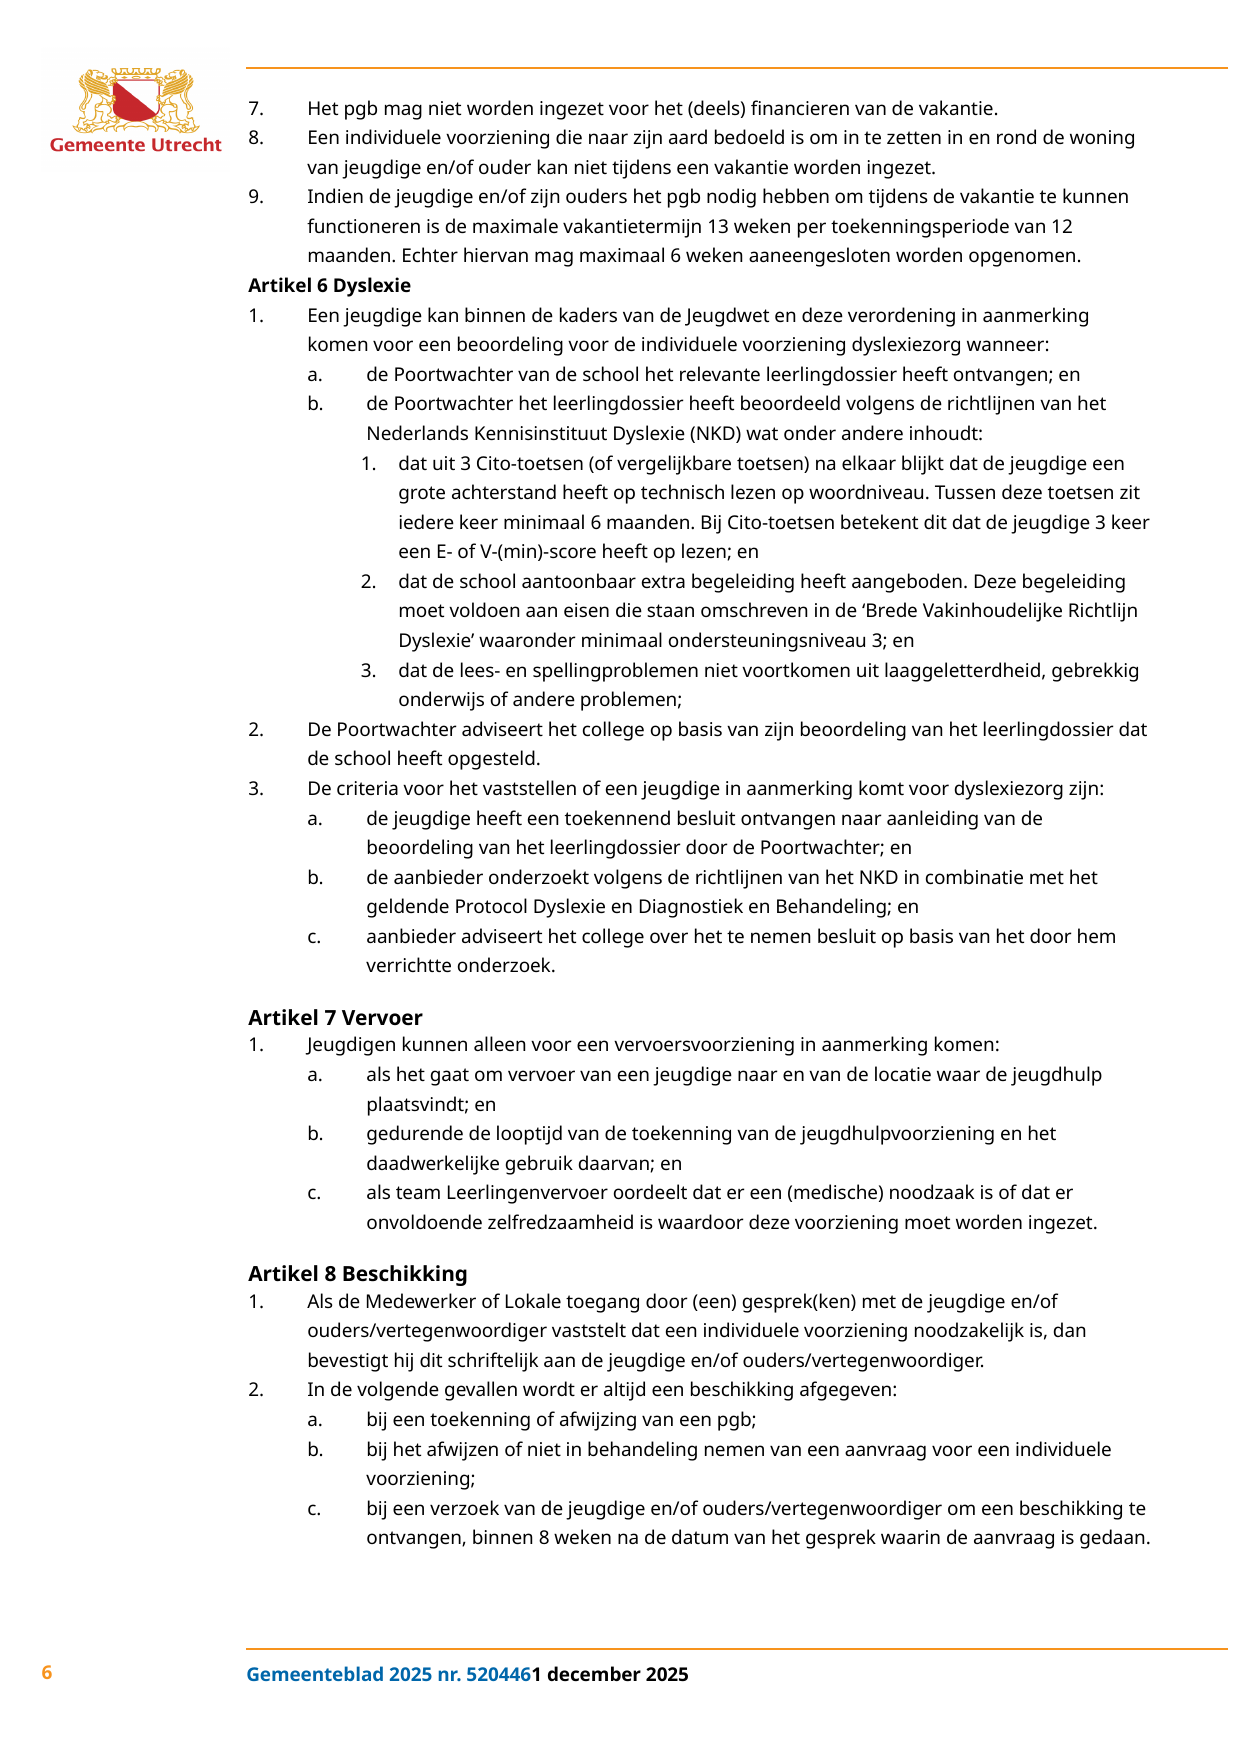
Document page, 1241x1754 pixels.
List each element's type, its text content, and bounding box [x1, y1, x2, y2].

list bij een verzoek van de jeugdige en/of ouders/vertegenwoordiger om een beschikking te ontvangen, binnen 8 weken na de datum van het gesprek waarin de aanvraag is gedaan. [307, 1495, 1152, 1550]
list dat de lees- en spellingproblemen niet voortkomen uit laaggeletterdheid, gebrekkig onderwijs of andere problemen; [361, 657, 1152, 712]
list Het pgb mag niet worden ingezet voor het (deels) financieren van de vakantie. [248, 95, 1152, 121]
list de Poortwachter het leerlingdossier heeft beoordeeld volgens de richtlijnen van het Nederlands Kennisinstituut Dyslexie (NKD) wat onder andere inhoudt: [307, 391, 1152, 446]
list Als de Medewerker of Lokale toegang door (een) gesprek(ken) met de jeugdige en/of ouders/vertegenwoordiger vaststelt dat een individuele voorziening noodzakelijk is, dan bevestigt hij dit schriftelijk aan de jeugdige en/of ouders/vertegenwoordiger. [248, 1288, 1152, 1373]
list Een individuele voorziening die naar zijn aard bedoeld is om in te zetten in en rond de woning van jeugdige en/of ouder kan niet tijdens een vakantie worden ingezet. [248, 124, 1152, 180]
list De criteria voor het vaststellen of een jeugdige in aanmerking komt voor dyslexiezorg zijn: [248, 775, 1152, 801]
list de aanbieder onderzoekt volgens de richtlijnen van het NKD in combinatie met het geldende Protocol Dyslexie en Diagnostiek en Behandeling; en [307, 864, 1152, 919]
list bij het afwijzen of niet in behandeling nemen van een aanvraag voor een individuele voorziening; [307, 1436, 1152, 1491]
list als team Leerlingenvervoer oordeelt dat er een (medische) noodzaak is of dat er onvoldoende zelfredzaamheid is waardoor deze voorziening moet worden ingezet. [307, 1179, 1152, 1235]
list Indien de jeugdige en/of zijn ouders het pgb nodig hebben om tijdens de vakantie te kunnen functioneren is de maximale vakantietermijn 13 weken per toekenningsperiode van 12 maanden. Echter hiervan mag maximaal 6 weken aaneengesloten worden opgenomen. [248, 183, 1152, 268]
list gedurende de looptijd van de toekenning van de jeugdhulpvoorziening en het daadwerkelijke gebruik daarvan; en [307, 1120, 1152, 1176]
list dat de school aantoonbaar extra begeleiding heeft aangeboden. Deze begeleiding moet voldoen aan eisen die staan omschreven in de ‘Brede Vakinhoudelijke Richtlijn Dyslexie’ waaronder minimaal ondersteuningsniveau 3; en [361, 568, 1152, 653]
list de jeugdige heeft een toekennend besluit ontvangen naar aanleiding van de beoordeling van het leerlingdossier door de Poortwachter; en [307, 805, 1152, 860]
list De Poortwachter adviseert het college op basis van zijn beoordeling van het leerlingdossier dat de school heeft opgesteld. [248, 716, 1152, 771]
picture [41, 47, 231, 172]
list dat uit 3 Cito-toetsen (of vergelijkbare toetsen) na elkaar blijkt dat de jeugdige een grote achterstand heeft op technisch lezen op woordniveau. Tussen deze toetsen zit iedere keer minimaal 6 maanden. Bij Cito-toetsen betekent dit dat de jeugdige 3 keer een E- of V-(min)-score heeft op lezen; en [361, 450, 1152, 564]
list aanbieder adviseert het college over het te nemen besluit op basis van het door hem verrichtte onderzoek. [307, 923, 1152, 978]
list In de volgende gevallen wordt er altijd een beschikking afgegeven: [248, 1377, 1152, 1402]
text Artikel 7 Vervoer [248, 1003, 1152, 1032]
list Jeugdigen kunnen alleen voor een vervoersvoorziening in aanmerking komen: [248, 1032, 1152, 1057]
text Artikel 8 Beschikking [248, 1259, 1152, 1288]
list als het gaat om vervoer van een jeugdige naar en van de locatie waar de jeugdhulp plaatsvindt; en [307, 1061, 1152, 1116]
text Artikel 6 Dyslexie [248, 272, 1152, 298]
list Een jeugdige kan binnen de kaders van de Jeugdwet en deze verordening in aanmerking komen voor een beoordeling voor de individuele voorziening dyslexiezorg wanneer: [248, 302, 1152, 357]
list bij een toekenning of afwijzing van een pgb; [307, 1406, 1152, 1432]
list de Poortwachter van de school het relevante leerlingdossier heeft ontvangen; en [307, 361, 1152, 387]
